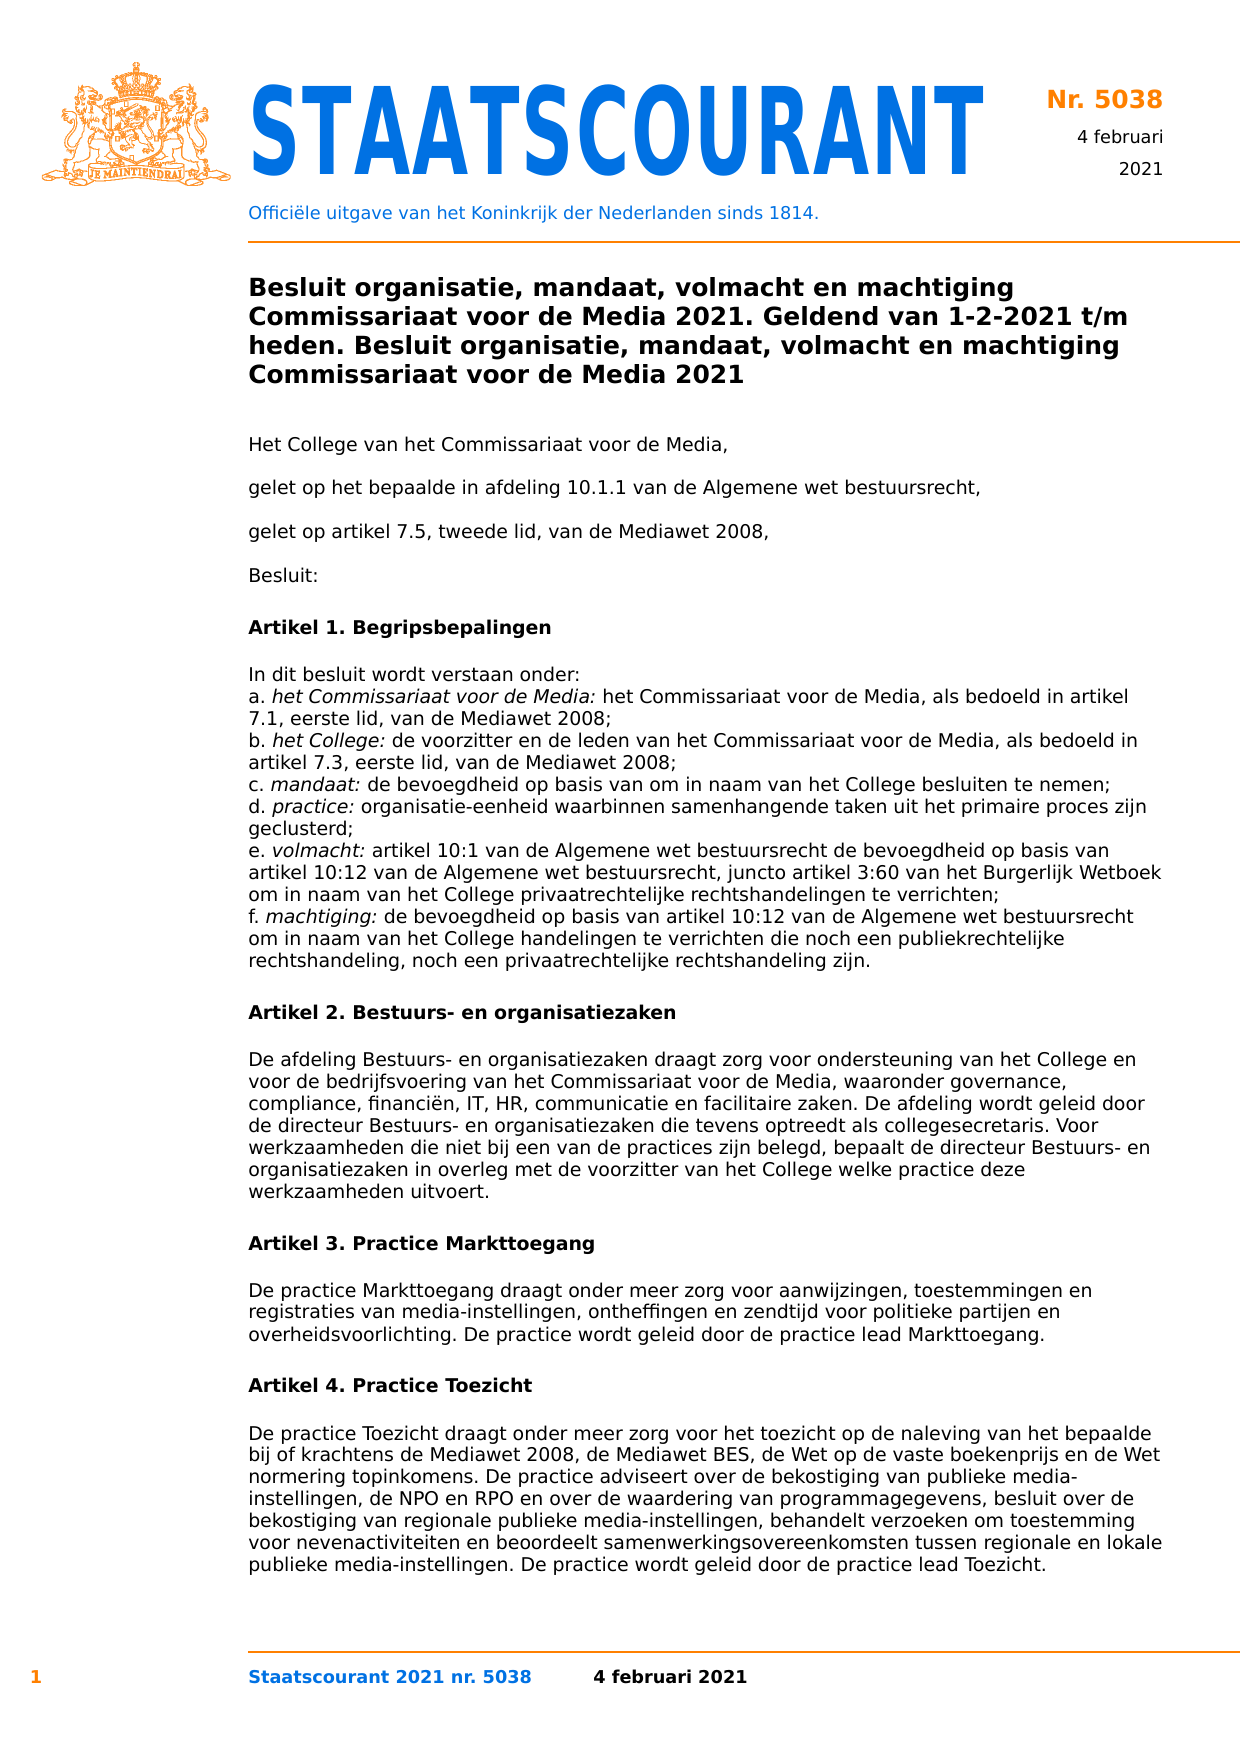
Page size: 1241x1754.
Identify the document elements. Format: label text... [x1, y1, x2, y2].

subtitle Artikel 2. Bestuurs- en organisatiezaken [248, 1002, 1163, 1024]
text De afdeling Bestuurs- en organisatiezaken draagt zorg voor ondersteuning van het College en voor de bedrijfsvoering van het Commissariaat voor de Media, waaronder governance, compliance, financiën, IT, HR, communicatie en facilitaire zaken. De afdeling wordt geleid door de directeur Bestuurs- en organisatiezaken die tevens optreedt als collegesecretaris. Voor werkzaamheden die niet bij een van de practices zijn belegd, bepaalt de directeur Bestuurs- en organisatiezaken in overleg met de voorzitter van het College welke practice deze werkzaamheden uitvoert. [248, 1049, 1163, 1202]
text d. practice: organisatie-eenheid waarbinnen samenhangende taken uit het primaire proces zijn geclusterd; [248, 796, 1163, 840]
text Besluit: [248, 565, 1163, 587]
text a. het Commissariaat voor de Media: het Commissariaat voor de Media, als bedoeld in artikel 7.1, eerste lid, van de Mediawet 2008; [248, 686, 1163, 730]
text gelet op het bepaalde in afdeling 10.1.1 van de Algemene wet bestuursrecht, [248, 477, 1163, 499]
text c. mandaat: de bevoegdheid op basis van om in naam van het College besluiten te nemen; [248, 774, 1163, 796]
text De practice Toezicht draagt onder meer zorg voor het toezicht op de naleving van het bepaalde bij of krachtens de Mediawet 2008, de Mediawet BES, de Wet op de vaste boekenprijs en de Wet normering topinkomens. De practice adviseert over de bekostiging van publieke media-instellingen, de NPO en RPO en over de waardering van programmagegevens, besluit over de bekostiging van regionale publieke media-instellingen, behandelt verzoeken om toestemming voor nevenactiviteiten en beoordeelt samenwerkingsovereenkomsten tussen regionale en lokale publieke media-instellingen. De practice wordt geleid door de practice lead Toezicht. [248, 1422, 1163, 1576]
subtitle Artikel 1. Begripsbepalingen [248, 617, 1163, 639]
table_cell 4 februari [998, 121, 1240, 153]
table_header [25, 62, 248, 241]
text In dit besluit wordt verstaan onder: [248, 664, 1163, 686]
text e. volmacht: artikel 10:1 van de Algemene wet bestuursrecht de bevoegdheid op basis van artikel 10:12 van de Algemene wet bestuursrecht, juncto artikel 3:60 van het Burgerlijk Wetboek om in naam van het College privaatrechtelijke rechtshandelingen te verrichten; [248, 840, 1163, 906]
text b. het College: de voorzitter en de leden van het Commissariaat voor de Media, als bedoeld in artikel 7.3, eerste lid, van de Mediawet 2008; [248, 730, 1163, 774]
picture [41, 62, 231, 186]
text Het College van het Commissariaat voor de Media, [248, 433, 1163, 455]
subtitle Besluit organisatie, mandaat, volmacht en machtiging Commissariaat voor de Media 2021. Geldend van 1-2-2021 t/m heden. Besluit organisatie, mandaat, volmacht en machtiging Commissariaat voor de Media 2021 [248, 273, 1163, 390]
text f. machtiging: de bevoegdheid op basis van artikel 10:12 van de Algemene wet bestuursrecht om in naam van het College handelingen te verrichten die noch een publiekrechtelijke rechtshandeling, noch een privaatrechtelijke rechtshandeling zijn. [248, 906, 1163, 972]
text De practice Markttoegang draagt onder meer zorg voor aanwijzingen, toestemmingen en registraties van media-instellingen, ontheffingen en zendtijd voor politieke partijen en overheidsvoorlichting. De practice wordt geleid door de practice lead Markttoegang. [248, 1279, 1163, 1345]
table_cell Officiële uitgave van het Koninkrijk der Nederlanden sinds 1814. [248, 203, 1240, 241]
subtitle Artikel 3. Practice Markttoegang [248, 1232, 1163, 1254]
subtitle Artikel 4. Practice Toezicht [248, 1375, 1163, 1397]
table_header STAATSCOURANT [248, 62, 998, 203]
text gelet op artikel 7.5, tweede lid, van de Mediawet 2008, [248, 521, 1163, 543]
table_header Nr. 5038 [998, 62, 1240, 121]
table_cell 2021 [998, 153, 1240, 203]
